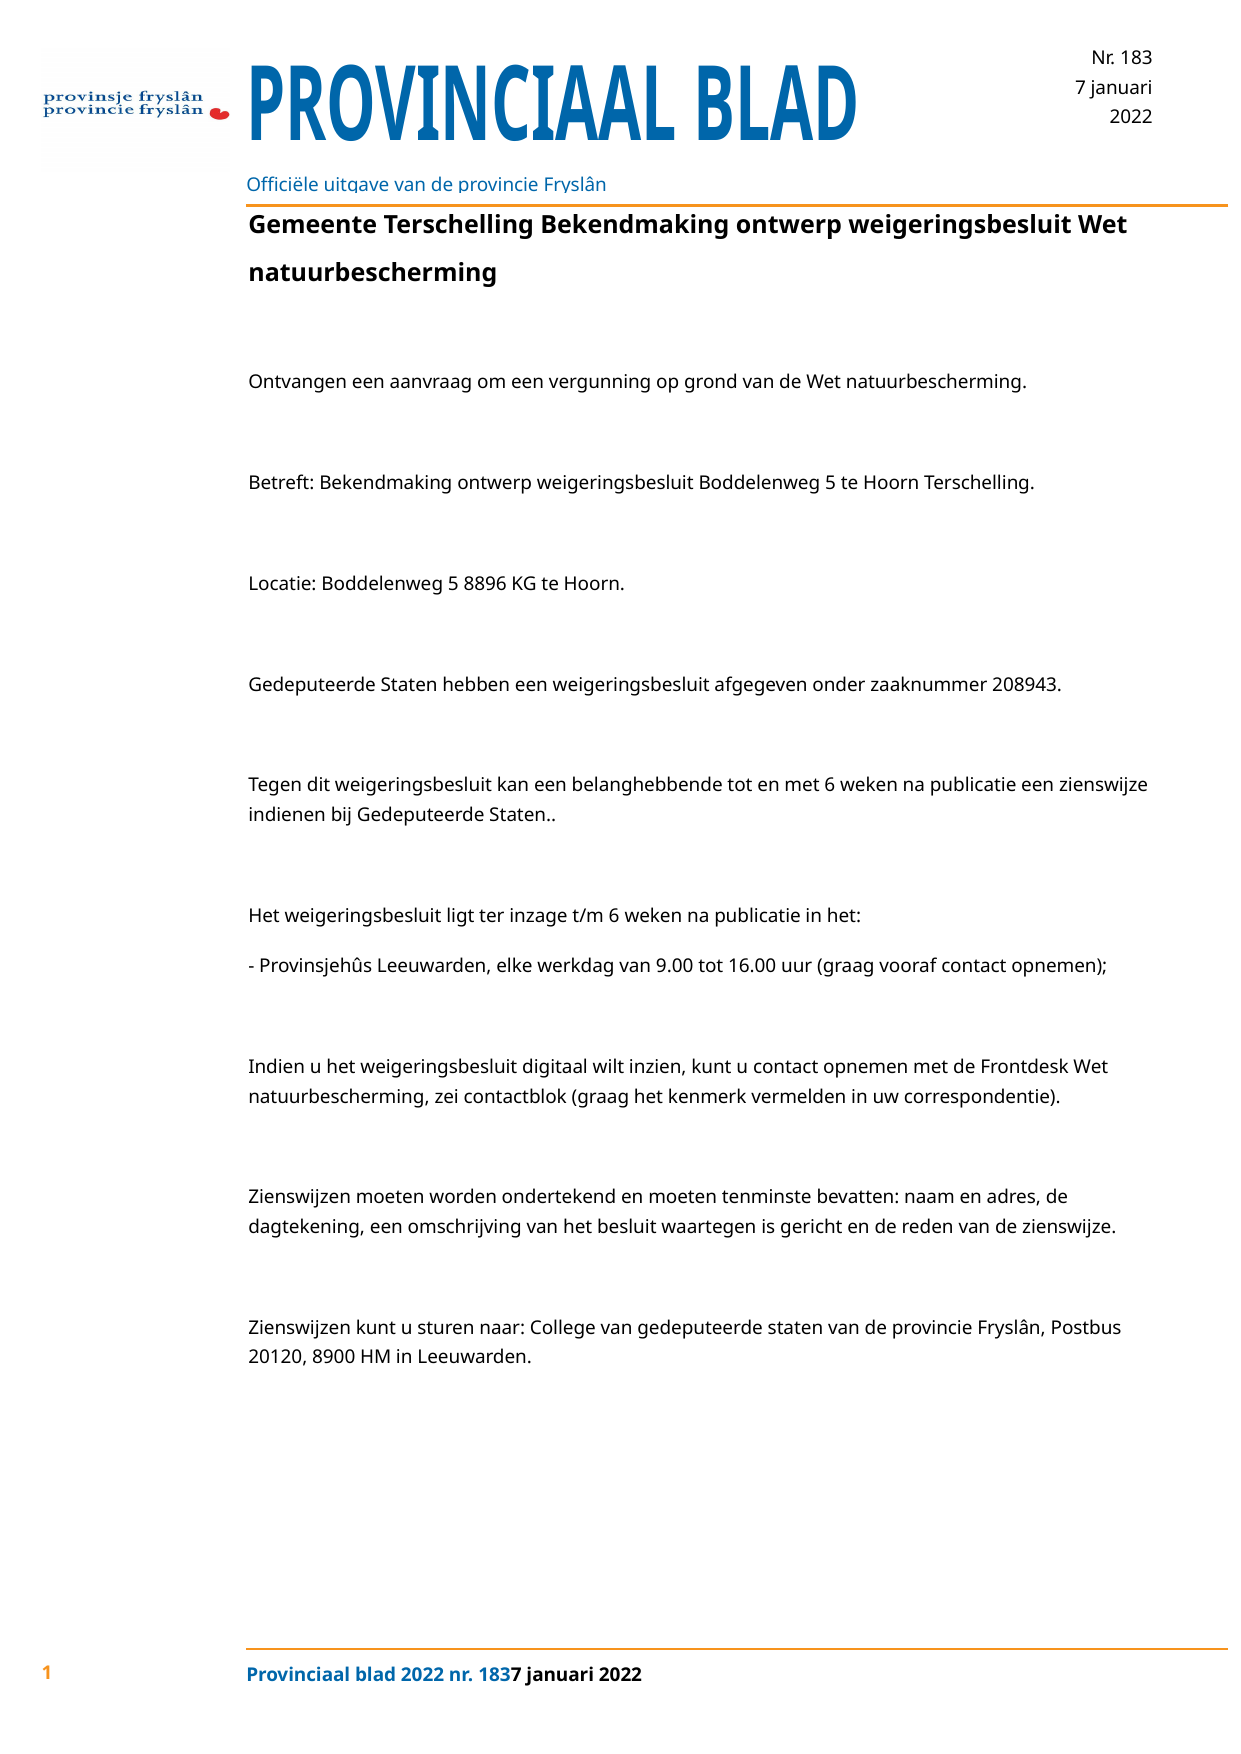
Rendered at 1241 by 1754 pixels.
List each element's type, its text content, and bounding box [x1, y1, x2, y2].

text Locatie: Boddelenweg 5 8896 KG te Hoorn. [248, 570, 1152, 596]
text Zienswijzen kunt u sturen naar: College van gedeputeerde staten van de provincie Fryslân, Postbus 20120, 8900 HM in Leeuwarden. [248, 1314, 1152, 1369]
text Indien u het weigeringsbesluit digitaal wilt inzien, kunt u contact opnemen met de Frontdesk Wet natuurbescherming, zei contactblok (graag het kenmerk vermelden in uw correspondentie). [248, 1053, 1152, 1109]
text Betreft: Bekendmaking ontwerp weigeringsbesluit Boddelenweg 5 te Hoorn Terschelling. [248, 469, 1152, 495]
text Gemeente Terschelling Bekendmaking ontwerp weigeringsbesluit Wet natuurbescherming [248, 207, 1152, 288]
text - Provinsjehûs Leeuwarden, elke werkdag van 9.00 tot 16.00 uur (graag vooraf contact opnemen); [248, 952, 1152, 978]
text Zienswijzen moeten worden ondertekend en moeten tenminste bevatten: naam en adres, de dagtekening, een omschrijving van het besluit waartegen is gericht en de reden van de zienswijze. [248, 1184, 1152, 1239]
picture [41, 47, 231, 172]
text Ontvangen een aanvraag om een vergunning op grond van de Wet natuurbescherming. [248, 368, 1152, 394]
text Gedeputeerde Staten hebben een weigeringsbesluit afgegeven onder zaaknummer 208943. [248, 671, 1152, 697]
text Het weigeringsbesluit ligt ter inzage t/m 6 weken na publicatie in het: [248, 902, 1152, 928]
text Tegen dit weigeringsbesluit kan een belanghebbende tot en met 6 weken na publicatie een zienswijze indienen bij Gedeputeerde Staten.. [248, 772, 1152, 827]
